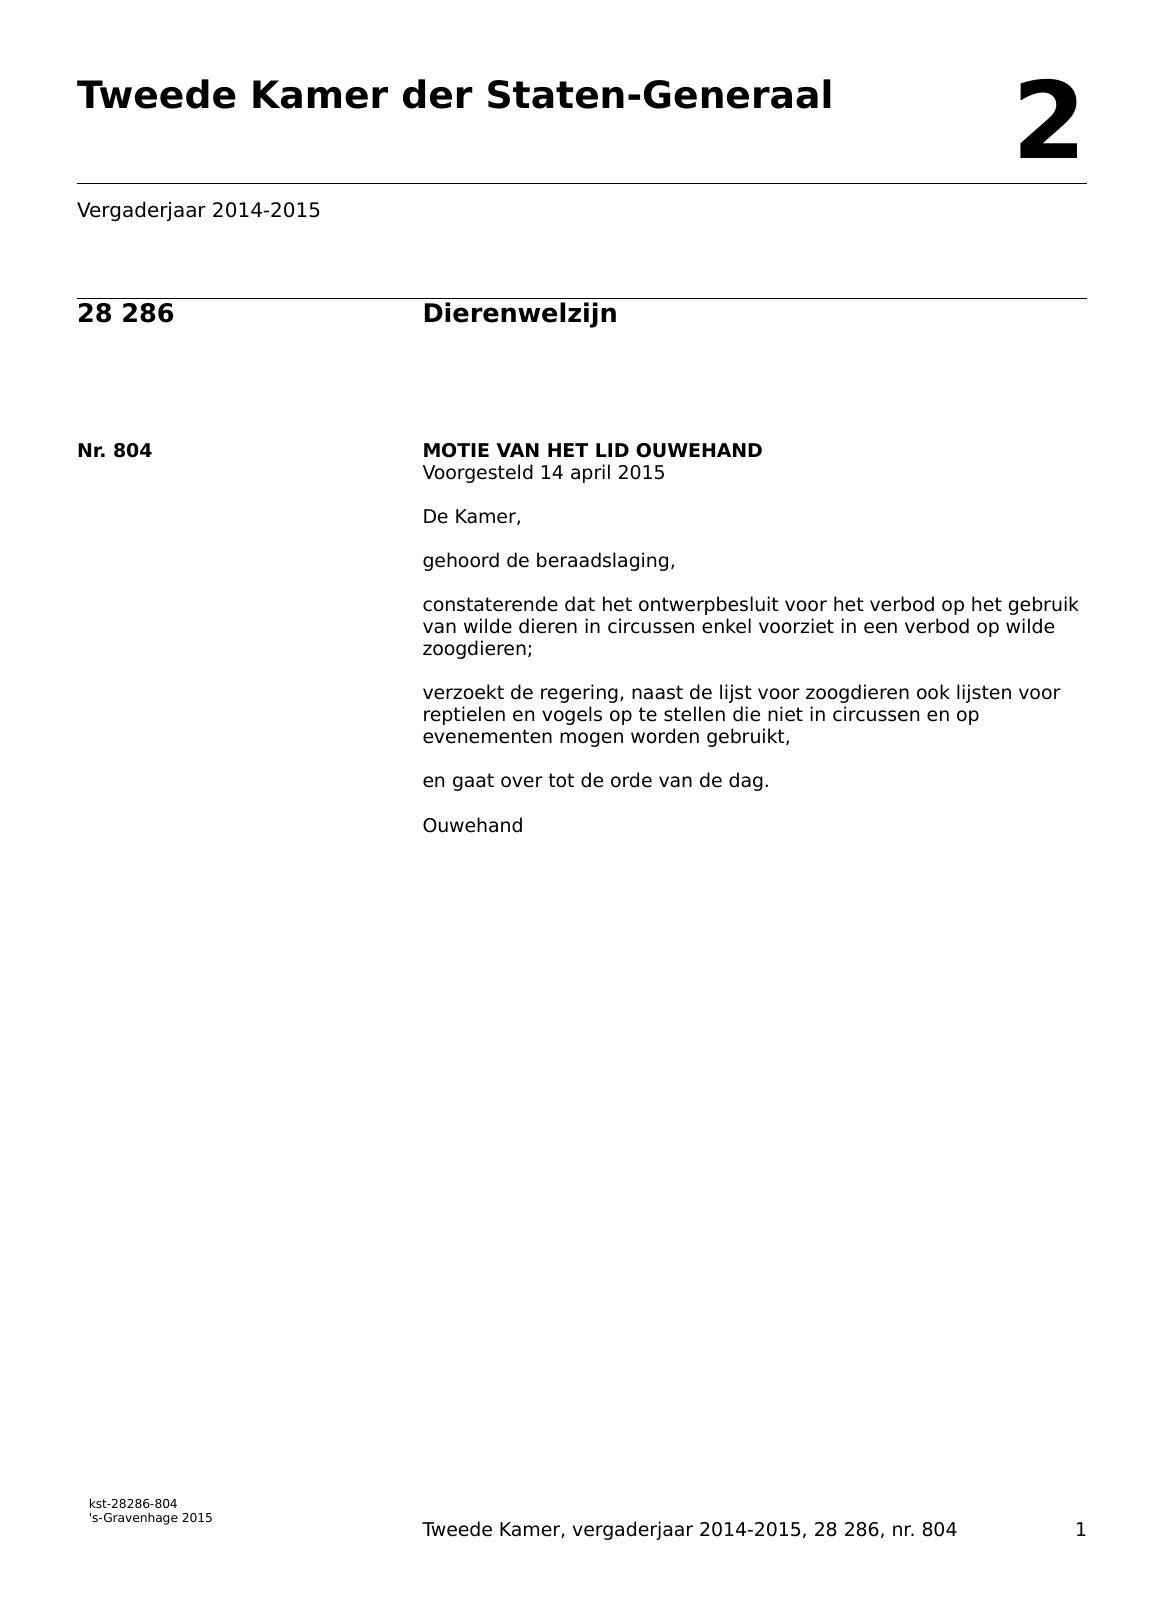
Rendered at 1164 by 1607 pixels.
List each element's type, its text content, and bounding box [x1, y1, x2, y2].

text De Kamer, [422, 506, 1087, 528]
text constaterende dat het ontwerpbesluit voor het verbod op het gebruik van wilde dieren in circussen enkel voorziet in een verbod op wilde zoogdieren; [422, 594, 1087, 660]
subtitle 28 286 Dierenwelzijn [77, 299, 1087, 329]
text verzoekt de regering, naast de lijst voor zoogdieren ook lijsten voor reptielen en vogels op te stellen die niet in circussen en op evenementen mogen worden gebruikt, [422, 682, 1087, 748]
subtitle Nr. 804 MOTIE VAN HET LID OUWEHAND [77, 440, 1087, 462]
text en gaat over tot de orde van de dag. [422, 770, 1087, 792]
table_header Tweede Kamer der Staten-Generaal [77, 59, 886, 183]
text Ouwehand [422, 814, 1087, 837]
text 's-Gravenhage 2015 [88, 1511, 323, 1525]
text kst-28286-804 [88, 1497, 323, 1511]
table_header 2 [886, 59, 1087, 183]
text gehoord de beraadslaging, [422, 550, 1087, 572]
table_cell Vergaderjaar 2014-2015 [77, 184, 1087, 298]
text Voorgesteld 14 april 2015 [422, 462, 1087, 484]
